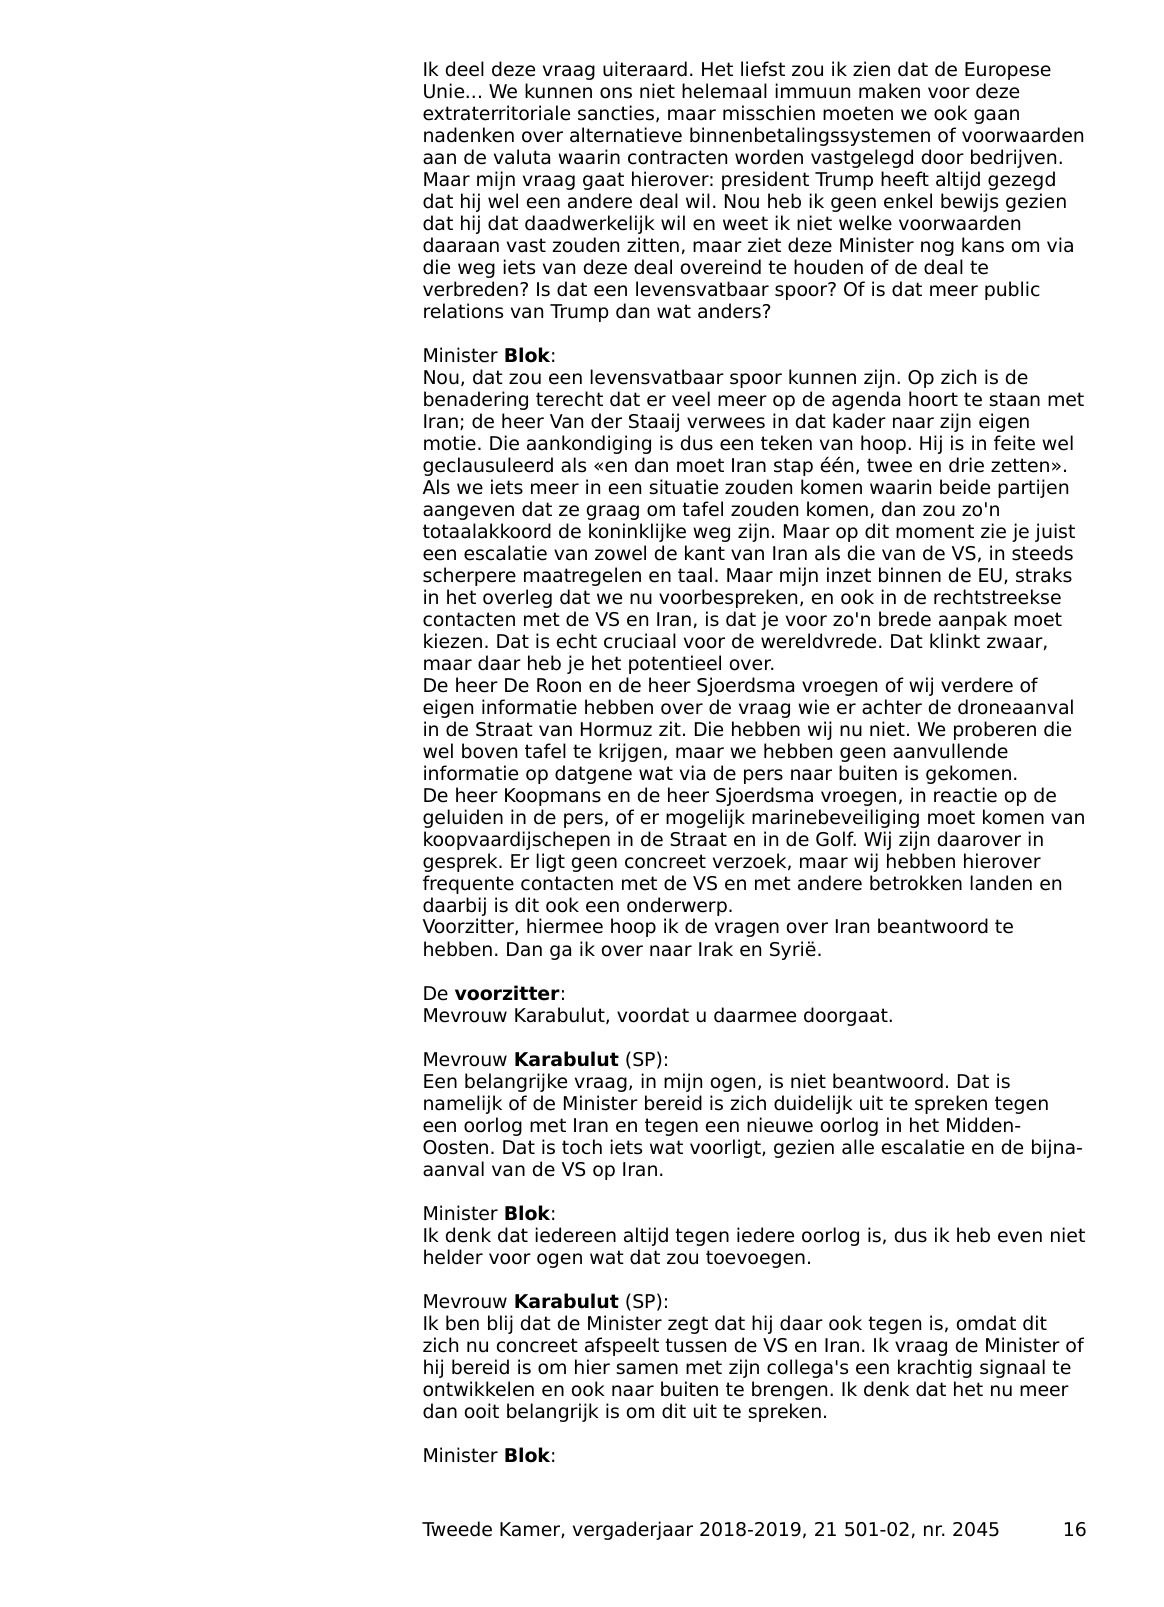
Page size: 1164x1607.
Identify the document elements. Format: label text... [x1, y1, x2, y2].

text Ik deel deze vraag uiteraard. Het liefst zou ik zien dat de Europese Unie... We kunnen ons niet helemaal immuun maken voor deze extraterritoriale sancties, maar misschien moeten we ook gaan nadenken over alternatieve binnenbetalingssystemen of voorwaarden aan de valuta waarin contracten worden vastgelegd door bedrijven. Maar mijn vraag gaat hierover: president Trump heeft altijd gezegd dat hij wel een andere deal wil. Nou heb ik geen enkel bewijs gezien dat hij dat daadwerkelijk wil en weet ik niet welke voorwaarden daaraan vast zouden zitten, maar ziet deze Minister nog kans om via die weg iets van deze deal overeind te houden of de deal te verbreden? Is dat een levensvatbaar spoor? Of is dat meer public relations van Trump dan wat anders? [422, 59, 1087, 323]
text Mevrouw Karabulut, voordat u daarmee doorgaat. [422, 1004, 1087, 1027]
text Een belangrijke vraag, in mijn ogen, is niet beantwoord. Dat is namelijk of de Minister bereid is zich duidelijk uit te spreken tegen een oorlog met Iran en tegen een nieuwe oorlog in het Midden-Oosten. Dat is toch iets wat voorligt, gezien alle escalatie en de bijna-aanval van de VS op Iran. [422, 1071, 1087, 1181]
text Ik ben blij dat de Minister zegt dat hij daar ook tegen is, omdat dit zich nu concreet afspeelt tussen de VS en Iran. Ik vraag de Minister of hij bereid is om hier samen met zijn collega's een krachtig signaal te ontwikkelen en ook naar buiten te brengen. Ik denk dat het nu meer dan ooit belangrijk is om dit uit te spreken. [422, 1313, 1087, 1423]
text Nou, dat zou een levensvatbaar spoor kunnen zijn. Op zich is de benadering terecht dat er veel meer op de agenda hoort te staan met Iran; de heer Van der Staaij verwees in dat kader naar zijn eigen motie. Die aankondiging is dus een teken van hoop. Hij is in feite wel geclausuleerd als «en dan moet Iran stap één, twee en drie zetten». Als we iets meer in een situatie zouden komen waarin beide partijen aangeven dat ze graag om tafel zouden komen, dan zou zo'n totaalakkoord de koninklijke weg zijn. Maar op dit moment zie je juist een escalatie van zowel de kant van Iran als die van de VS, in steeds scherpere maatregelen en taal. Maar mijn inzet binnen de EU, straks in het overleg dat we nu voorbespreken, en ook in de rechtstreekse contacten met de VS en Iran, is dat je voor zo'n brede aanpak moet kiezen. Dat is echt cruciaal voor de wereldvrede. Dat klinkt zwaar, maar daar heb je het potentieel over. [422, 367, 1087, 675]
text Mevrouw Karabulut (SP): [422, 1049, 1087, 1071]
text De heer Koopmans en de heer Sjoerdsma vroegen, in reactie op de geluiden in de pers, of er mogelijk marinebeveiliging moet komen van koopvaardijschepen in de Straat en in de Golf. Wij zijn daarover in gesprek. Er ligt geen concreet verzoek, maar wij hebben hierover frequente contacten met de VS en met andere betrokken landen en daarbij is dit ook een onderwerp. [422, 784, 1087, 916]
text Mevrouw Karabulut (SP): [422, 1291, 1087, 1313]
text Voorzitter, hiermee hoop ik de vragen over Iran beantwoord te hebben. Dan ga ik over naar Irak en Syrië. [422, 916, 1087, 960]
text Minister Blok: [422, 1203, 1087, 1225]
text Ik denk dat iedereen altijd tegen iedere oorlog is, dus ik heb even niet helder voor ogen wat dat zou toevoegen. [422, 1225, 1087, 1269]
text Minister Blok: [422, 1445, 1087, 1467]
text Minister Blok: [422, 345, 1087, 367]
text De voorzitter: [422, 983, 1087, 1004]
text De heer De Roon en de heer Sjoerdsma vroegen of wij verdere of eigen informatie hebben over de vraag wie er achter de droneaanval in de Straat van Hormuz zit. Die hebben wij nu niet. We proberen die wel boven tafel te krijgen, maar we hebben geen aanvullende informatie op datgene wat via de pers naar buiten is gekomen. [422, 675, 1087, 784]
